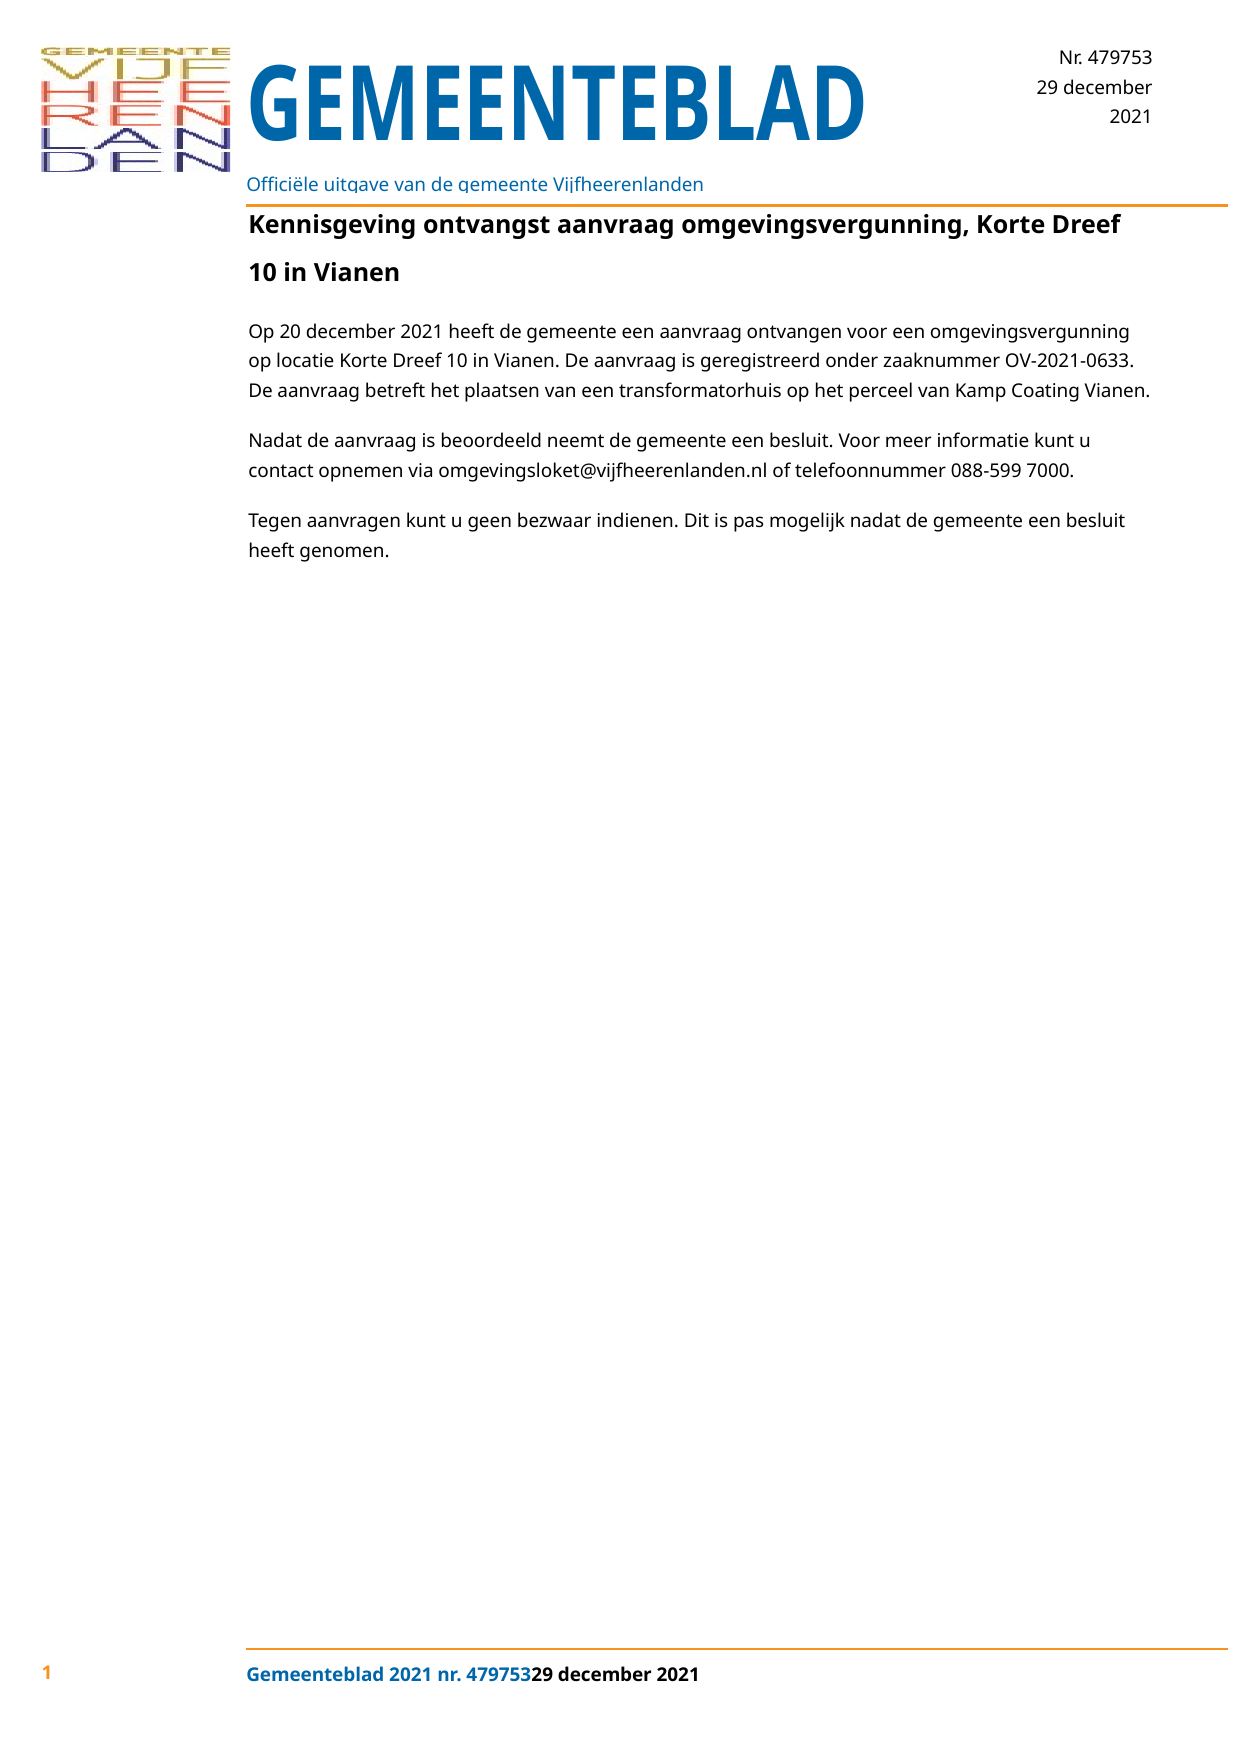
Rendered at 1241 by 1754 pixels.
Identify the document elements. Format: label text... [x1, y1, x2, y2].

text Tegen aanvragen kunt u geen bezwaar indienen. Dit is pas mogelijk nadat de gemeente een besluit heeft genomen. [248, 507, 1152, 563]
text Op 20 december 2021 heeft de gemeente een aanvraag ontvangen voor een omgevingsvergunning op locatie Korte Dreef 10 in Vianen. De aanvraag is geregistreerd onder zaaknummer OV-2021-0633. De aanvraag betreft het plaatsen van een transformatorhuis op het perceel van Kamp Coating Vianen. [248, 318, 1152, 403]
picture [41, 47, 231, 172]
text Nadat de aanvraag is beoordeeld neemt de gemeente een besluit. Voor meer informatie kunt u contact opnemen via omgevingsloket@vijfheerenlanden.nl of telefoonnummer 088-599 7000. [248, 427, 1152, 483]
text Kennisgeving ontvangst aanvraag omgevingsvergunning, Korte Dreef 10 in Vianen [248, 207, 1152, 288]
